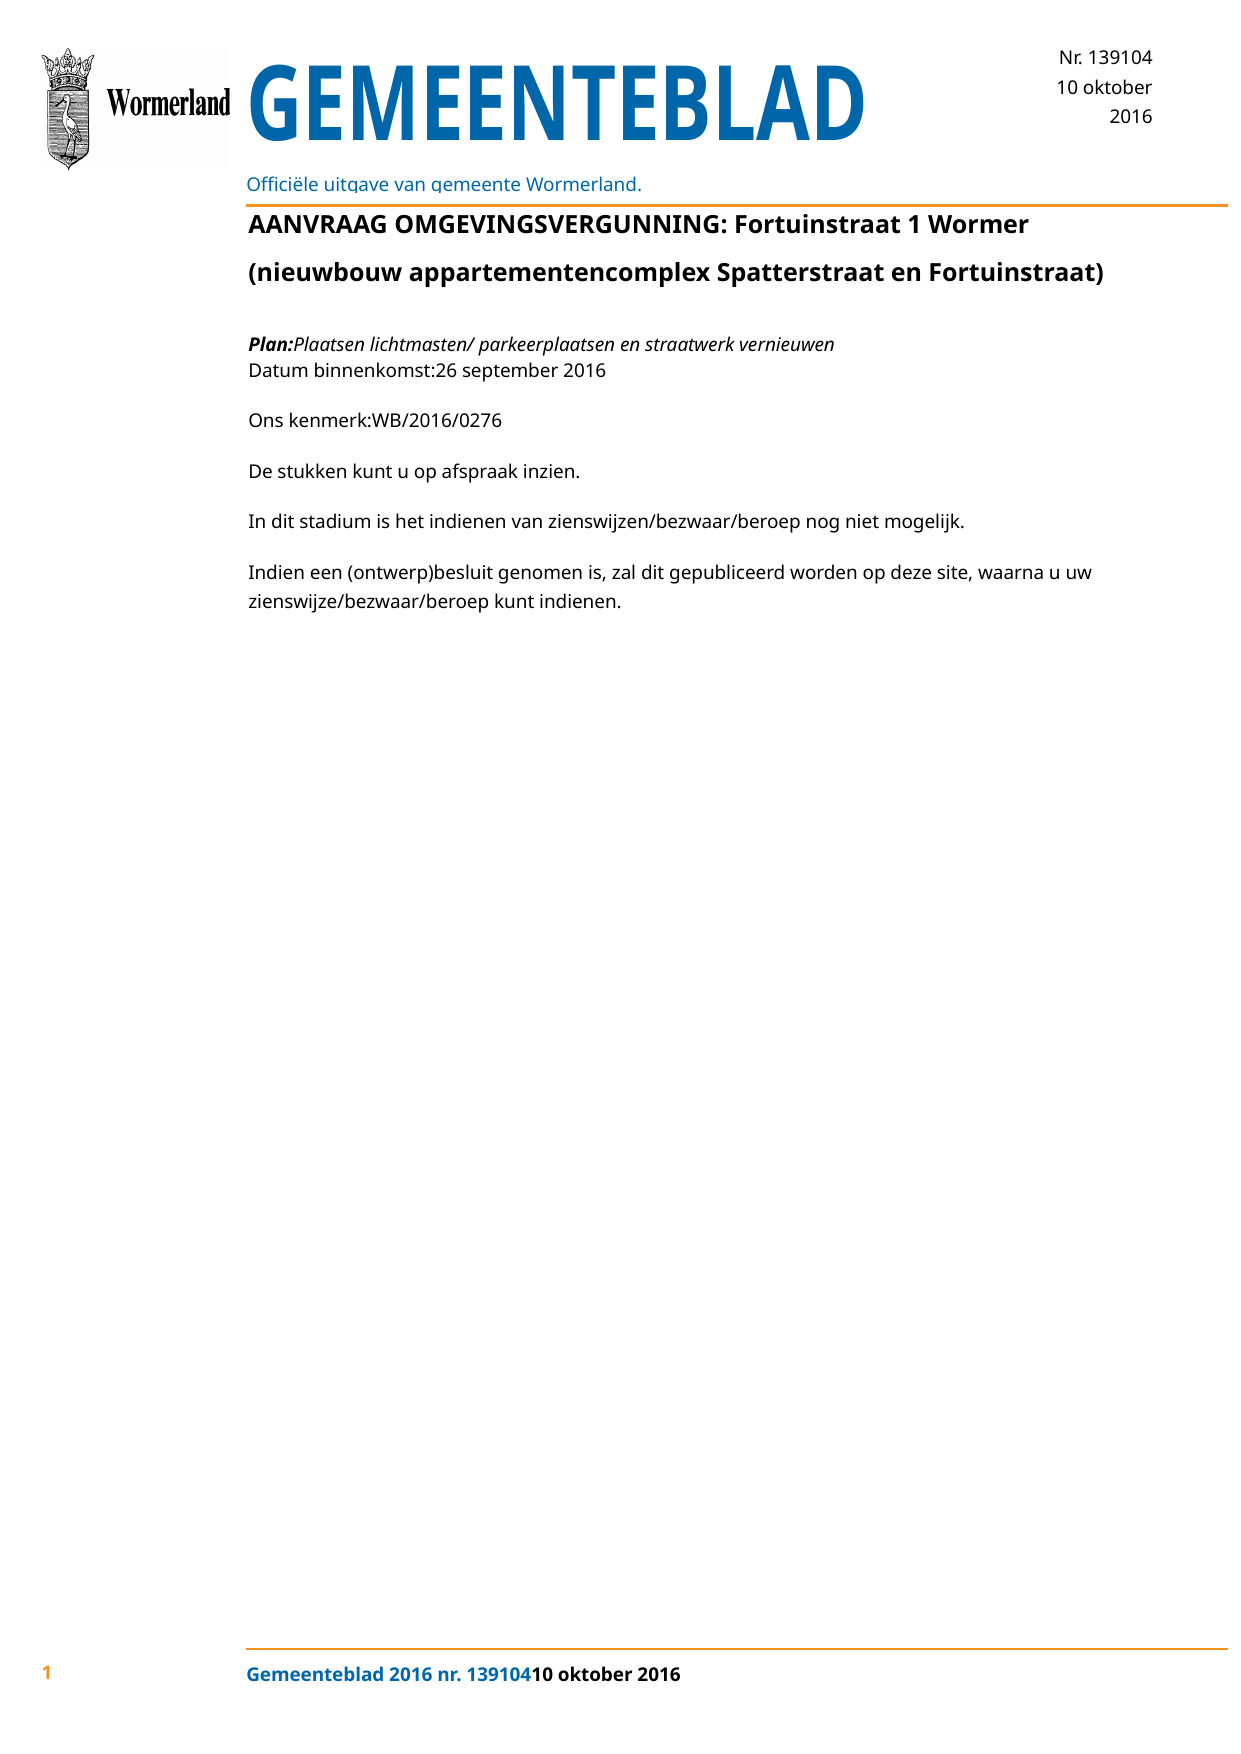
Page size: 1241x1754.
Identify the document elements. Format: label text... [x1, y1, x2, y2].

text In dit stadium is het indienen van zienswijzen/bezwaar/beroep nog niet mogelijk. [248, 508, 1152, 534]
text Datum binnenkomst:26 september 2016 [248, 357, 1152, 383]
text De stukken kunt u op afspraak inzien. [248, 458, 1152, 484]
text Plan:Plaatsen lichtmasten/ parkeerplaatsen en straatwerk vernieuwen [248, 331, 1152, 357]
text AANVRAAG OMGEVINGSVERGUNNING: Fortuinstraat 1 Wormer (nieuwbouw appartementencomplex Spatterstraat en Fortuinstraat) [248, 207, 1152, 288]
text Indien een (ontwerp)besluit genomen is, zal dit gepubliceerd worden op deze site, waarna u uw zienswijze/bezwaar/beroep kunt indienen. [248, 559, 1152, 614]
text Ons kenmerk:WB/2016/0276 [248, 408, 1152, 433]
picture [41, 47, 231, 172]
